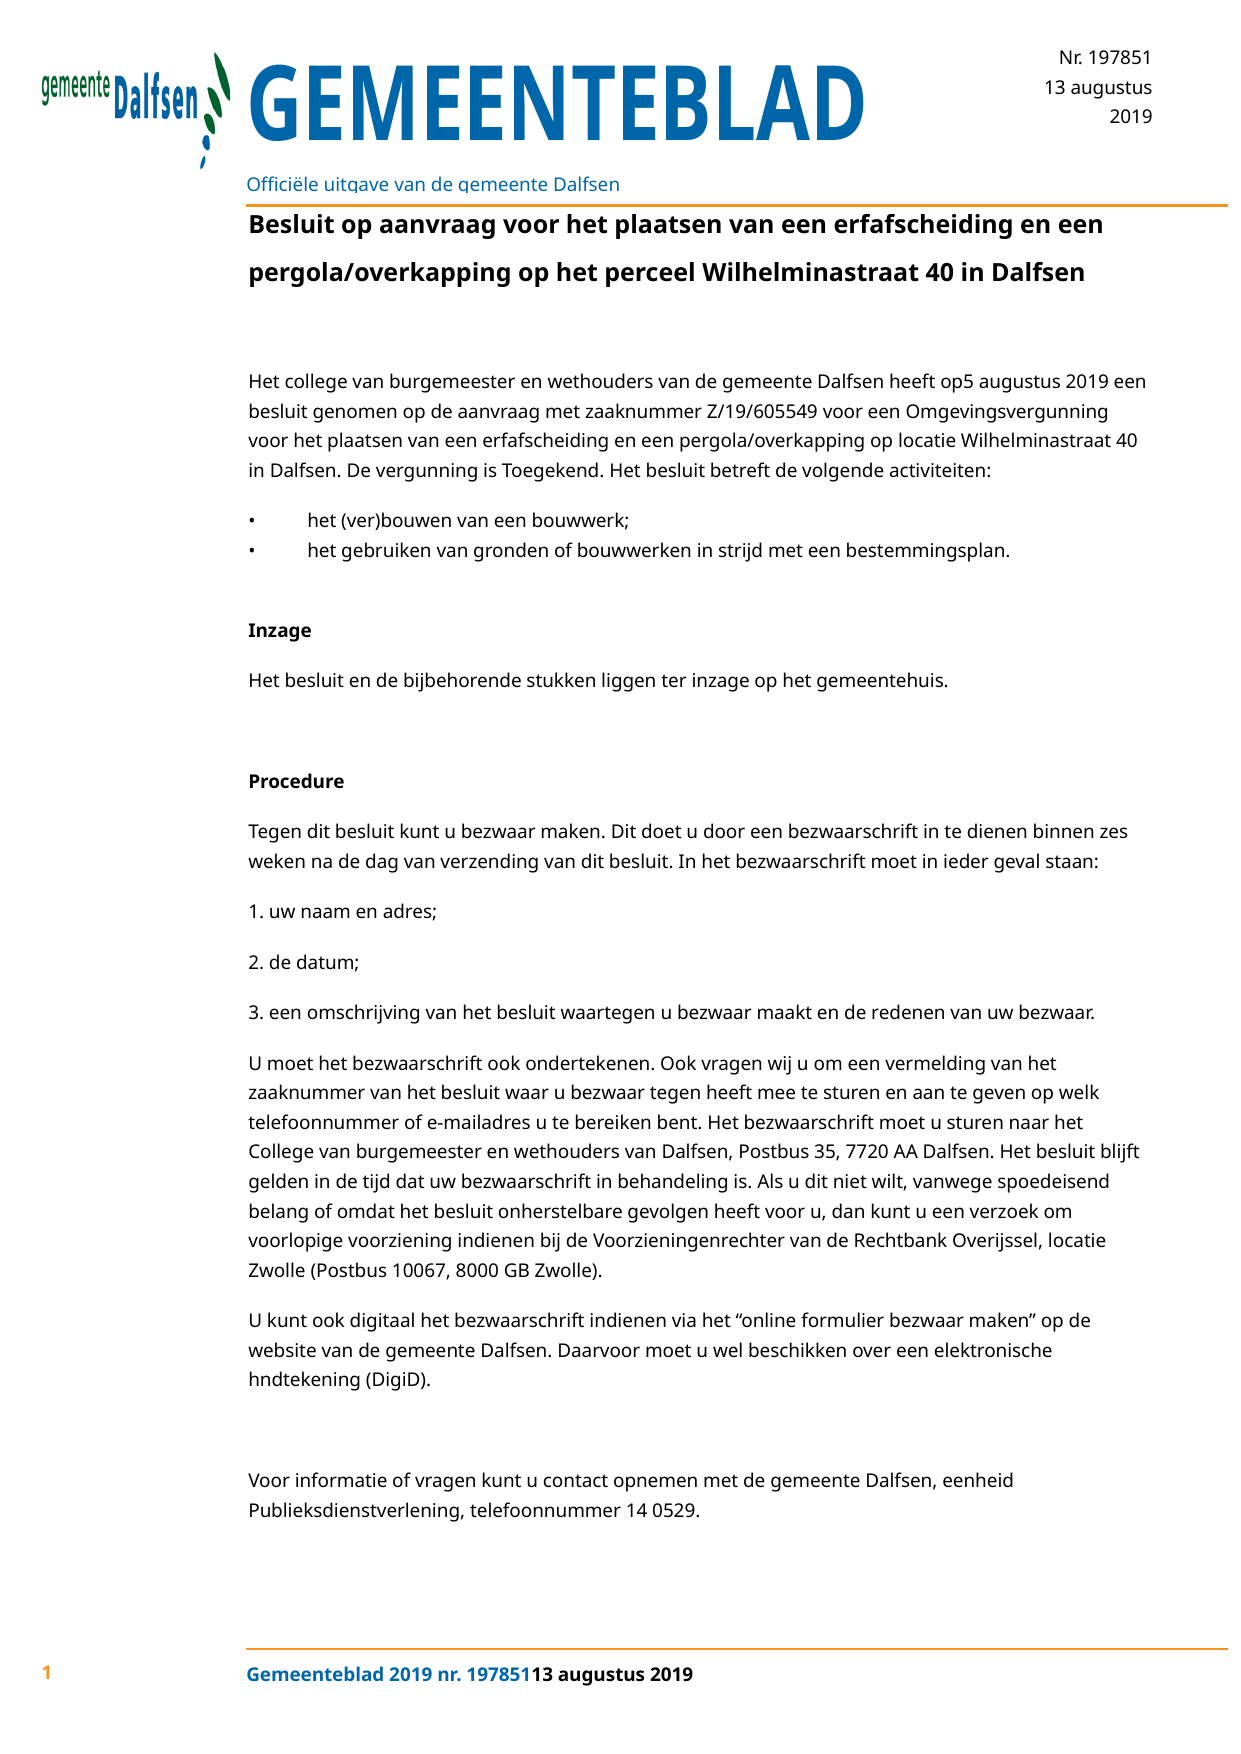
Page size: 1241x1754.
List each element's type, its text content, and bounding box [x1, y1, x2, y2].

text Procedure [248, 768, 1152, 794]
text Voor informatie of vragen kunt u contact opnemen met de gemeente Dalfsen, eenheid Publieksdienstverlening, telefoonnummer 14 0529. [248, 1467, 1152, 1523]
list het (ver)bouwen van een bouwwerk; [248, 507, 1152, 533]
text Tegen dit besluit kunt u bezwaar maken. Dit doet u door een bezwaarschrift in te dienen binnen zes weken na de dag van verzending van dit besluit. In het bezwaarschrift moet in ieder geval staan: [248, 819, 1152, 874]
text 3. een omschrijving van het besluit waartegen u bezwaar maakt en de redenen van uw bezwaar. [248, 999, 1152, 1025]
text U moet het bezwaarschrift ook ondertekenen. Ook vragen wij u om een vermelding van het zaaknummer van het besluit waar u bezwaar tegen heeft mee te sturen en aan te geven op welk telefoonnummer of e-mailadres u te bereiken bent. Het bezwaarschrift moet u sturen naar het College van burgemeester en wethouders van Dalfsen, Postbus 35, 7720 AA Dalfsen. Het besluit blijft gelden in de tijd dat uw bezwaarschrift in behandeling is. Als u dit niet wilt, vanwege spoedeisend belang of omdat het besluit onherstelbare gevolgen heeft voor u, dan kunt u een verzoek om voorlopige voorziening indienen bij de Voorzieningenrechter van de Rechtbank Overijssel, locatie Zwolle (Postbus 10067, 8000 GB Zwolle). [248, 1050, 1152, 1283]
text 2. de datum; [248, 949, 1152, 975]
picture [41, 47, 231, 172]
text Het besluit en de bijbehorende stukken liggen ter inzage op het gemeentehuis. [248, 667, 1152, 693]
list het gebruiken van gronden of bouwwerken in strijd met een bestemmingsplan. [248, 537, 1152, 563]
text 1. uw naam en adres; [248, 899, 1152, 924]
text Inzage [248, 617, 1152, 643]
text U kunt ook digitaal het bezwaarschrift indienen via het “online formulier bezwaar maken” op de website van de gemeente Dalfsen. Daarvoor moet u wel beschikken over een elektronische hndtekening (DigiD). [248, 1307, 1152, 1392]
text Het college van burgemeester en wethouders van de gemeente Dalfsen heeft op5 augustus 2019 een besluit genomen op de aanvraag met zaaknummer Z/19/605549 voor een Omgevingsvergunning voor het plaatsen van een erfafscheiding en een pergola/overkapping op locatie Wilhelminastraat 40 in Dalfsen. De vergunning is Toegekend. Het besluit betreft de volgende activiteiten: [248, 368, 1152, 483]
text Besluit op aanvraag voor het plaatsen van een erfafscheiding en een pergola/overkapping op het perceel Wilhelminastraat 40 in Dalfsen [248, 207, 1152, 288]
